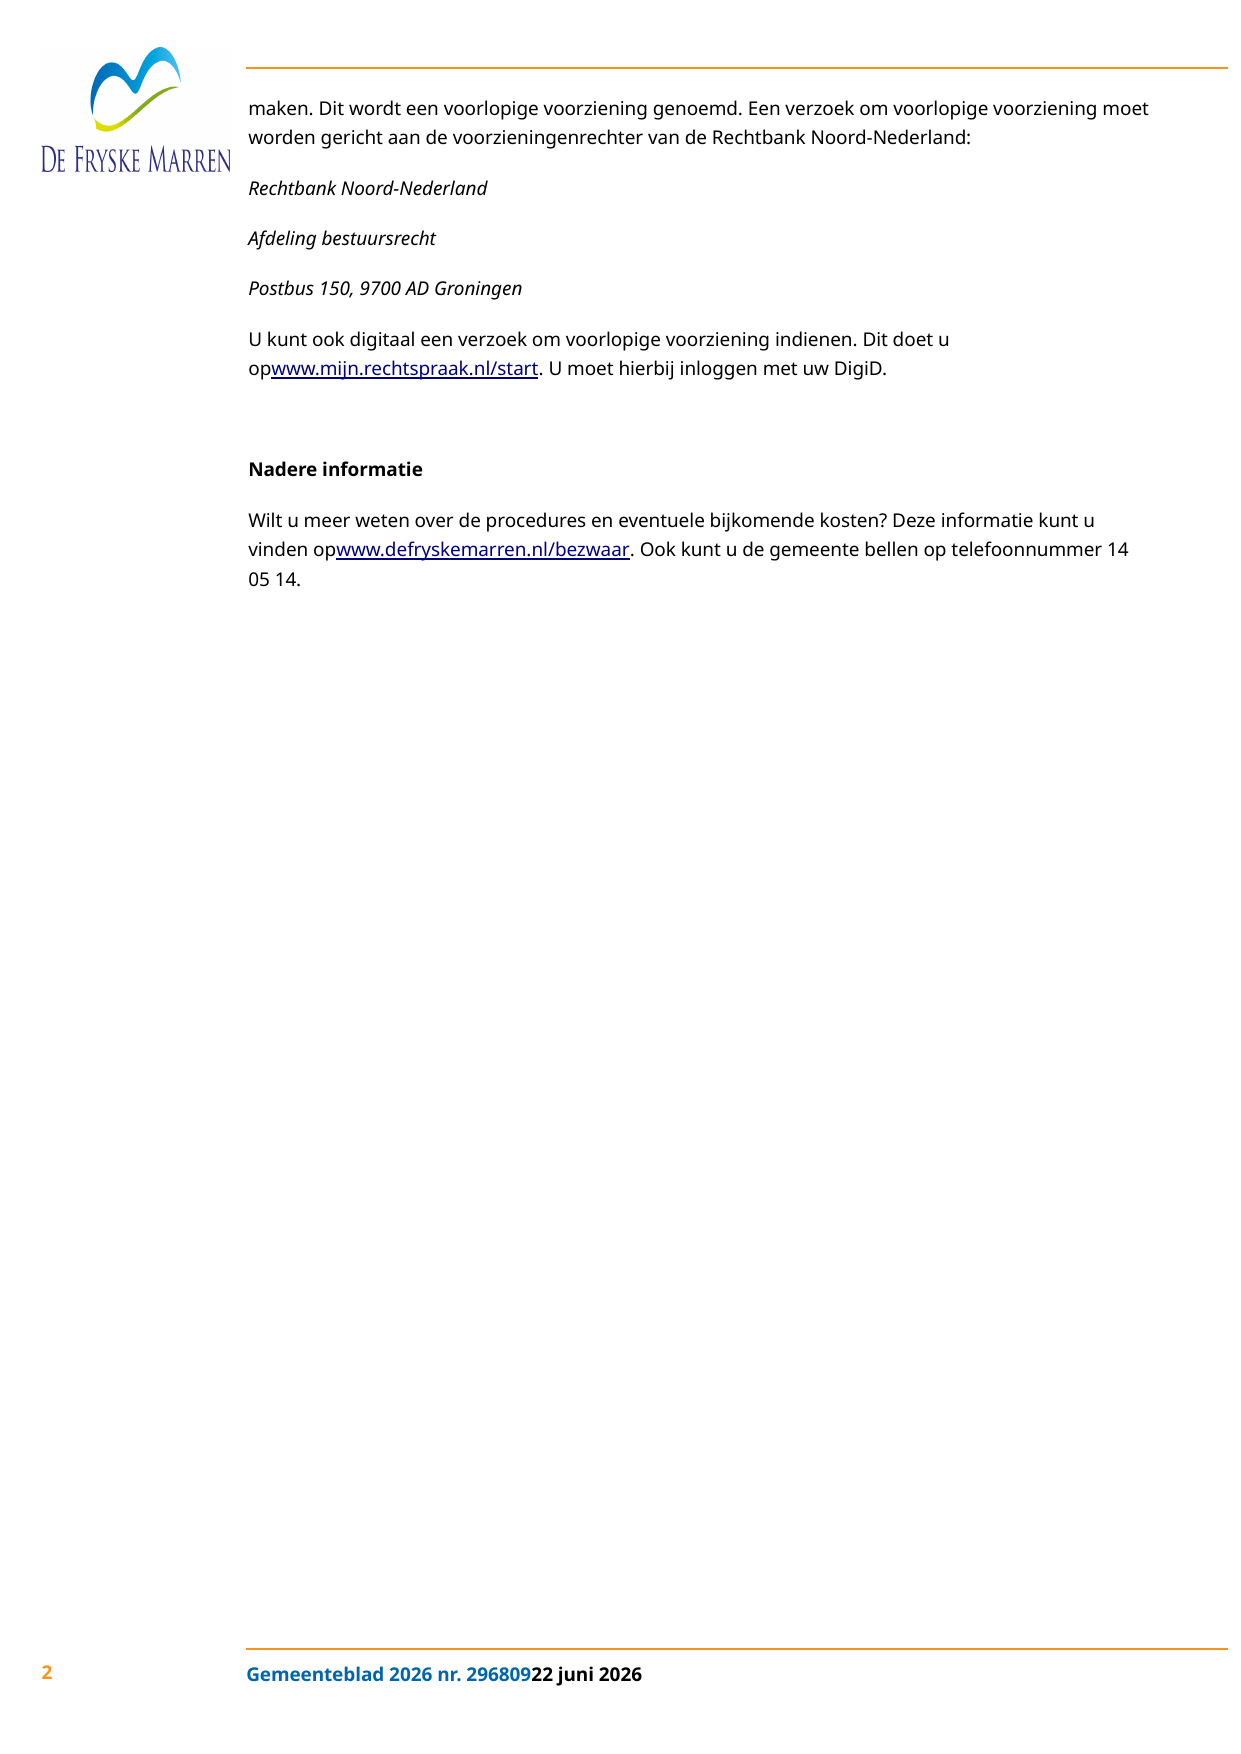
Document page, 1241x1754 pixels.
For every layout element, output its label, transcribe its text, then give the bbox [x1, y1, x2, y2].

text Nadere informatie [248, 456, 1152, 482]
text Rechtbank Noord-Nederland [248, 175, 1152, 201]
text Wilt u meer weten over de procedures en eventuele bijkomende kosten? Deze informatie kunt u vinden opwww.defryskemarren.nl/bezwaar. Ook kunt u de gemeente bellen op telefoonnummer 14 05 14. [248, 507, 1152, 592]
text maken. Dit wordt een voorlopige voorziening genoemd. Een verzoek om voorlopige voorziening moet worden gericht aan de voorzieningenrechter van de Rechtbank Noord-Nederland: [248, 95, 1152, 150]
text Postbus 150, 9700 AD Groningen [248, 276, 1152, 301]
picture [41, 47, 231, 172]
text U kunt ook digitaal een verzoek om voorlopige voorziening indienen. Dit doet u opwww.mijn.rechtspraak.nl/start. U moet hierbij inloggen met uw DigiD. [248, 326, 1152, 381]
text Afdeling bestuursrecht [248, 225, 1152, 251]
